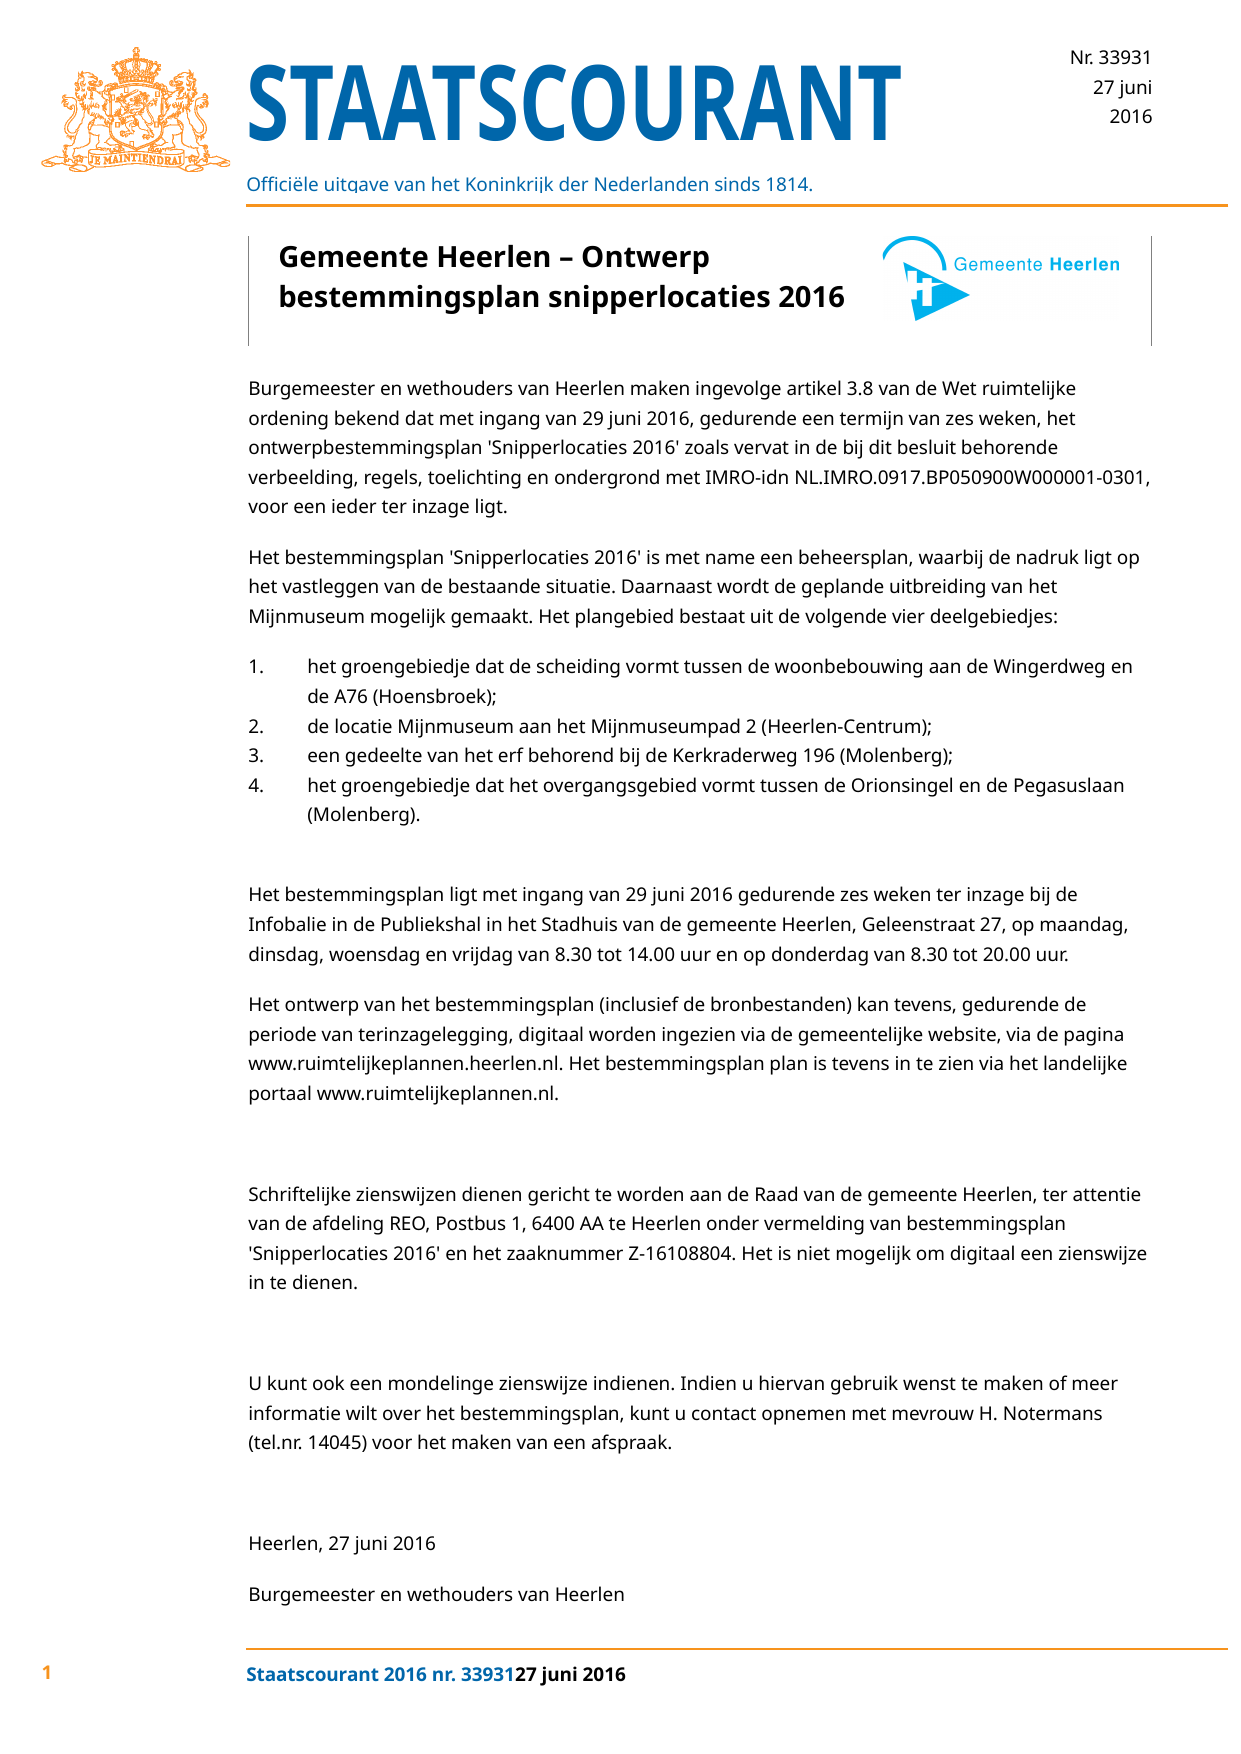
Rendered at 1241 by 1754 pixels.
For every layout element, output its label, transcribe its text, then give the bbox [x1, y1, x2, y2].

text Het bestemmingsplan 'Snipperlocaties 2016' is met name een beheersplan, waarbij de nadruk ligt op het vastleggen van de bestaande situatie. Daarnaast wordt de geplande uitbreiding van het Mijnmuseum mogelijk gemaakt. Het plangebied bestaat uit de volgende vier deelgebiedjes: [248, 544, 1152, 629]
table_header [850, 236, 1151, 346]
text Het ontwerp van het bestemmingsplan (inclusief de bronbestanden) kan tevens, gedurende de periode van terinzagelegging, digitaal worden ingezien via de gemeentelijke website, via de pagina www.ruimtelijkeplannen.heerlen.nl. Het bestemmingsplan plan is tevens in te zien via het landelijke portaal www.ruimtelijkeplannen.nl. [248, 991, 1152, 1106]
list de locatie Mijnmuseum aan het Mijnmuseumpad 2 (Heerlen-Centrum); [248, 713, 1152, 738]
text U kunt ook een mondelinge zienswijze indienen. Indien u hiervan gebruik wenst te maken of meer informatie wilt over het bestemmingsplan, kunt u contact opnemen met mevrouw H. Notermans (tel.nr. 14045) voor het maken van een afspraak. [248, 1370, 1152, 1455]
text Burgemeester en wethouders van Heerlen maken ingevolge artikel 3.8 van de Wet ruimtelijke ordening bekend dat met ingang van 29 juni 2016, gedurende een termijn van zes weken, het ontwerpbestemmingsplan 'Snipperlocaties 2016' zoals vervat in de bij dit besluit behorende verbeelding, regels, toelichting en ondergrond met IMRO-idn NL.IMRO.0917.BP050900W000001-0301, voor een ieder ter inzage ligt. [248, 375, 1152, 519]
text Heerlen, 27 juni 2016 [248, 1530, 1152, 1556]
list het groengebiedje dat de scheiding vormt tussen de woonbebouwing aan de Wingerdweg en de A76 (Hoensbroek); [248, 654, 1152, 709]
list het groengebiedje dat het overgangsgebied vormt tussen de Orionsingel en de Pegasuslaan (Molenberg). [248, 772, 1152, 827]
text Burgemeester en wethouders van Heerlen [248, 1581, 1152, 1606]
list een gedeelte van het erf behorend bij de Kerkraderweg 196 (Molenberg); [248, 742, 1152, 768]
text Schriftelijke zienswijzen dienen gericht te worden aan de Raad van de gemeente Heerlen, ter attentie van de afdeling REO, Postbus 1, 6400 AA te Heerlen onder vermelding van bestemmingsplan 'Snipperlocaties 2016' en het zaaknummer Z-16108804. Het is niet mogelijk om digitaal een zienswijze in te dienen. [248, 1181, 1152, 1295]
picture [882, 236, 1119, 321]
table_header Gemeente Heerlen – Ontwerp bestemmingsplan snipperlocaties 2016 [249, 236, 850, 346]
picture [41, 47, 231, 172]
text Het bestemmingsplan ligt met ingang van 29 juni 2016 gedurende zes weken ter inzage bij de Infobalie in de Publiekshal in het Stadhuis van de gemeente Heerlen, Geleenstraat 27, op maandag, dinsdag, woensdag en vrijdag van 8.30 tot 14.00 uur en op donderdag van 8.30 tot 20.00 uur. [248, 882, 1152, 966]
picture [882, 236, 903, 252]
